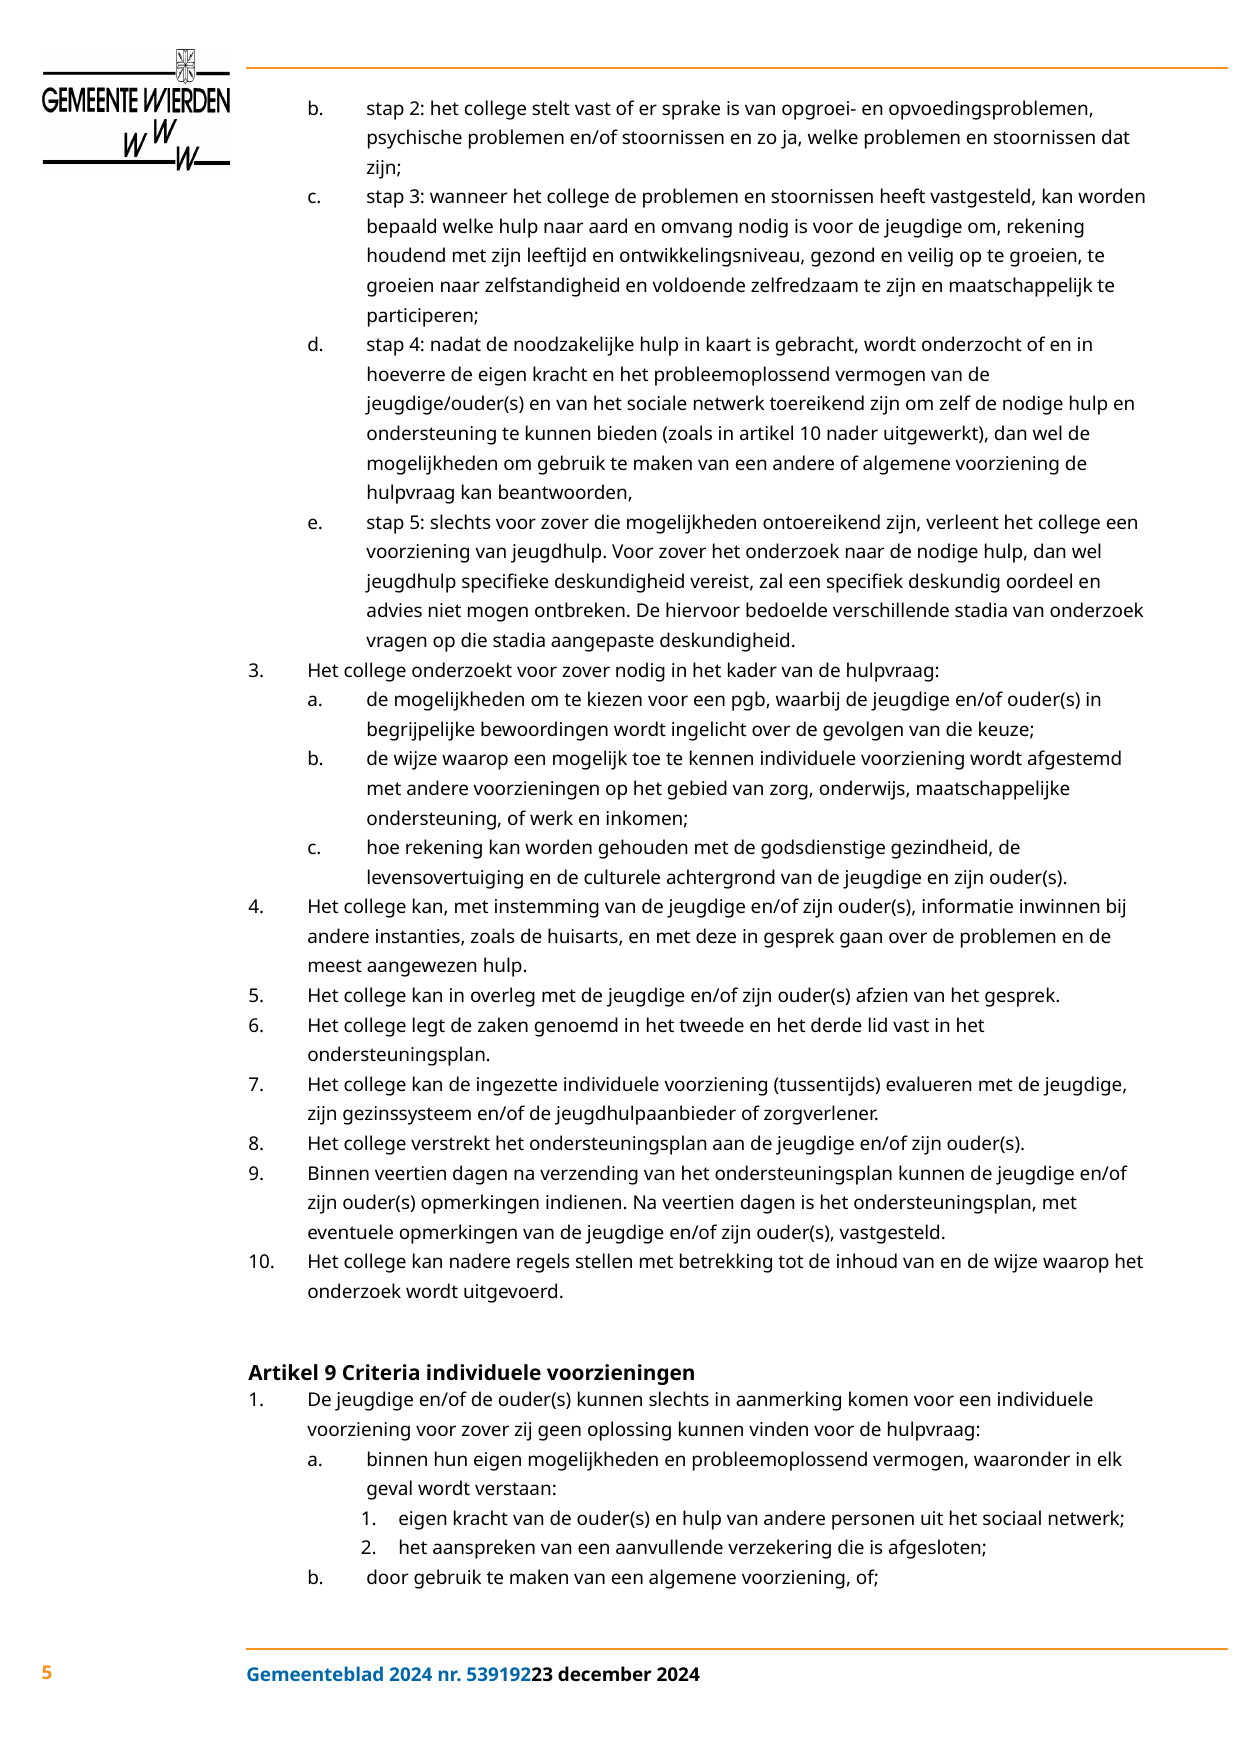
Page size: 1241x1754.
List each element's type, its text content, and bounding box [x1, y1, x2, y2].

text Artikel 9 Criteria individuele voorzieningen [248, 1358, 1152, 1387]
list eigen kracht van de ouder(s) en hulp van andere personen uit het sociaal netwerk; [361, 1505, 1152, 1531]
picture [41, 47, 231, 172]
list Het college kan in overleg met de jeugdige en/of zijn ouder(s) afzien van het gesprek. [248, 982, 1152, 1008]
list stap 4: nadat de noodzakelijke hulp in kaart is gebracht, wordt onderzocht of en in hoeverre de eigen kracht en het probleemoplossend vermogen van de jeugdige/ouder(s) en van het sociale netwerk toereikend zijn om zelf de nodige hulp en ondersteuning te kunnen bieden (zoals in artikel 10 nader uitgewerkt), dan wel de mogelijkheden om gebruik te maken van een andere of algemene voorziening de hulpvraag kan beantwoorden, [307, 331, 1152, 505]
list Het college legt de zaken genoemd in het tweede en het derde lid vast in het ondersteuningsplan. [248, 1012, 1152, 1067]
list Het college kan, met instemming van de jeugdige en/of zijn ouder(s), informatie inwinnen bij andere instanties, zoals de huisarts, en met deze in gesprek gaan over de problemen en de meest aangewezen hulp. [248, 893, 1152, 978]
list de wijze waarop een mogelijk toe te kennen individuele voorziening wordt afgestemd met andere voorzieningen op het gebied van zorg, onderwijs, maatschappelijke ondersteuning, of werk en inkomen; [307, 746, 1152, 831]
list binnen hun eigen mogelijkheden en probleemoplossend vermogen, waaronder in elk geval wordt verstaan: [307, 1446, 1152, 1501]
list stap 3: wanneer het college de problemen en stoornissen heeft vastgesteld, kan worden bepaald welke hulp naar aard en omvang nodig is voor de jeugdige om, rekening houdend met zijn leeftijd en ontwikkelingsniveau, gezond en veilig op te groeien, te groeien naar zelfstandigheid en voldoende zelfredzaam te zijn en maatschappelijk te participeren; [307, 183, 1152, 328]
list stap 5: slechts voor zover die mogelijkheden ontoereikend zijn, verleent het college een voorziening van jeugdhulp. Voor zover het onderzoek naar de nodige hulp, dan wel jeugdhulp specifieke deskundigheid vereist, zal een specifiek deskundig oordeel en advies niet mogen ontbreken. De hiervoor bedoelde verschillende stadia van onderzoek vragen op die stadia aangepaste deskundigheid. [307, 509, 1152, 653]
list de mogelijkheden om te kiezen voor een pgb, waarbij de jeugdige en/of ouder(s) in begrijpelijke bewoordingen wordt ingelicht over de gevolgen van die keuze; [307, 686, 1152, 742]
list Binnen veertien dagen na verzending van het ondersteuningsplan kunnen de jeugdige en/of zijn ouder(s) opmerkingen indienen. Na veertien dagen is het ondersteuningsplan, met eventuele opmerkingen van de jeugdige en/of zijn ouder(s), vastgesteld. [248, 1160, 1152, 1245]
list Het college onderzoekt voor zover nodig in het kader van de hulpvraag: [248, 657, 1152, 683]
list door gebruik te maken van een algemene voorziening, of; [307, 1564, 1152, 1590]
list De jeugdige en/of de ouder(s) kunnen slechts in aanmerking komen voor een individuele voorziening voor zover zij geen oplossing kunnen vinden voor de hulpvraag: [248, 1387, 1152, 1442]
list Het college verstrekt het ondersteuningsplan aan de jeugdige en/of zijn ouder(s). [248, 1130, 1152, 1156]
list Het college kan de ingezette individuele voorziening (tussentijds) evalueren met de jeugdige, zijn gezinssysteem en/of de jeugdhulpaanbieder of zorgverlener. [248, 1071, 1152, 1126]
list stap 2: het college stelt vast of er sprake is van opgroei- en opvoedingsproblemen, psychische problemen en/of stoornissen en zo ja, welke problemen en stoornissen dat zijn; [307, 95, 1152, 180]
list hoe rekening kan worden gehouden met de godsdienstige gezindheid, de levensovertuiging en de culturele achtergrond van de jeugdige en zijn ouder(s). [307, 834, 1152, 890]
list het aanspreken van een aanvullende verzekering die is afgesloten; [361, 1534, 1152, 1560]
list Het college kan nadere regels stellen met betrekking tot de inhoud van en de wijze waarop het onderzoek wordt uitgevoerd. [248, 1248, 1152, 1304]
